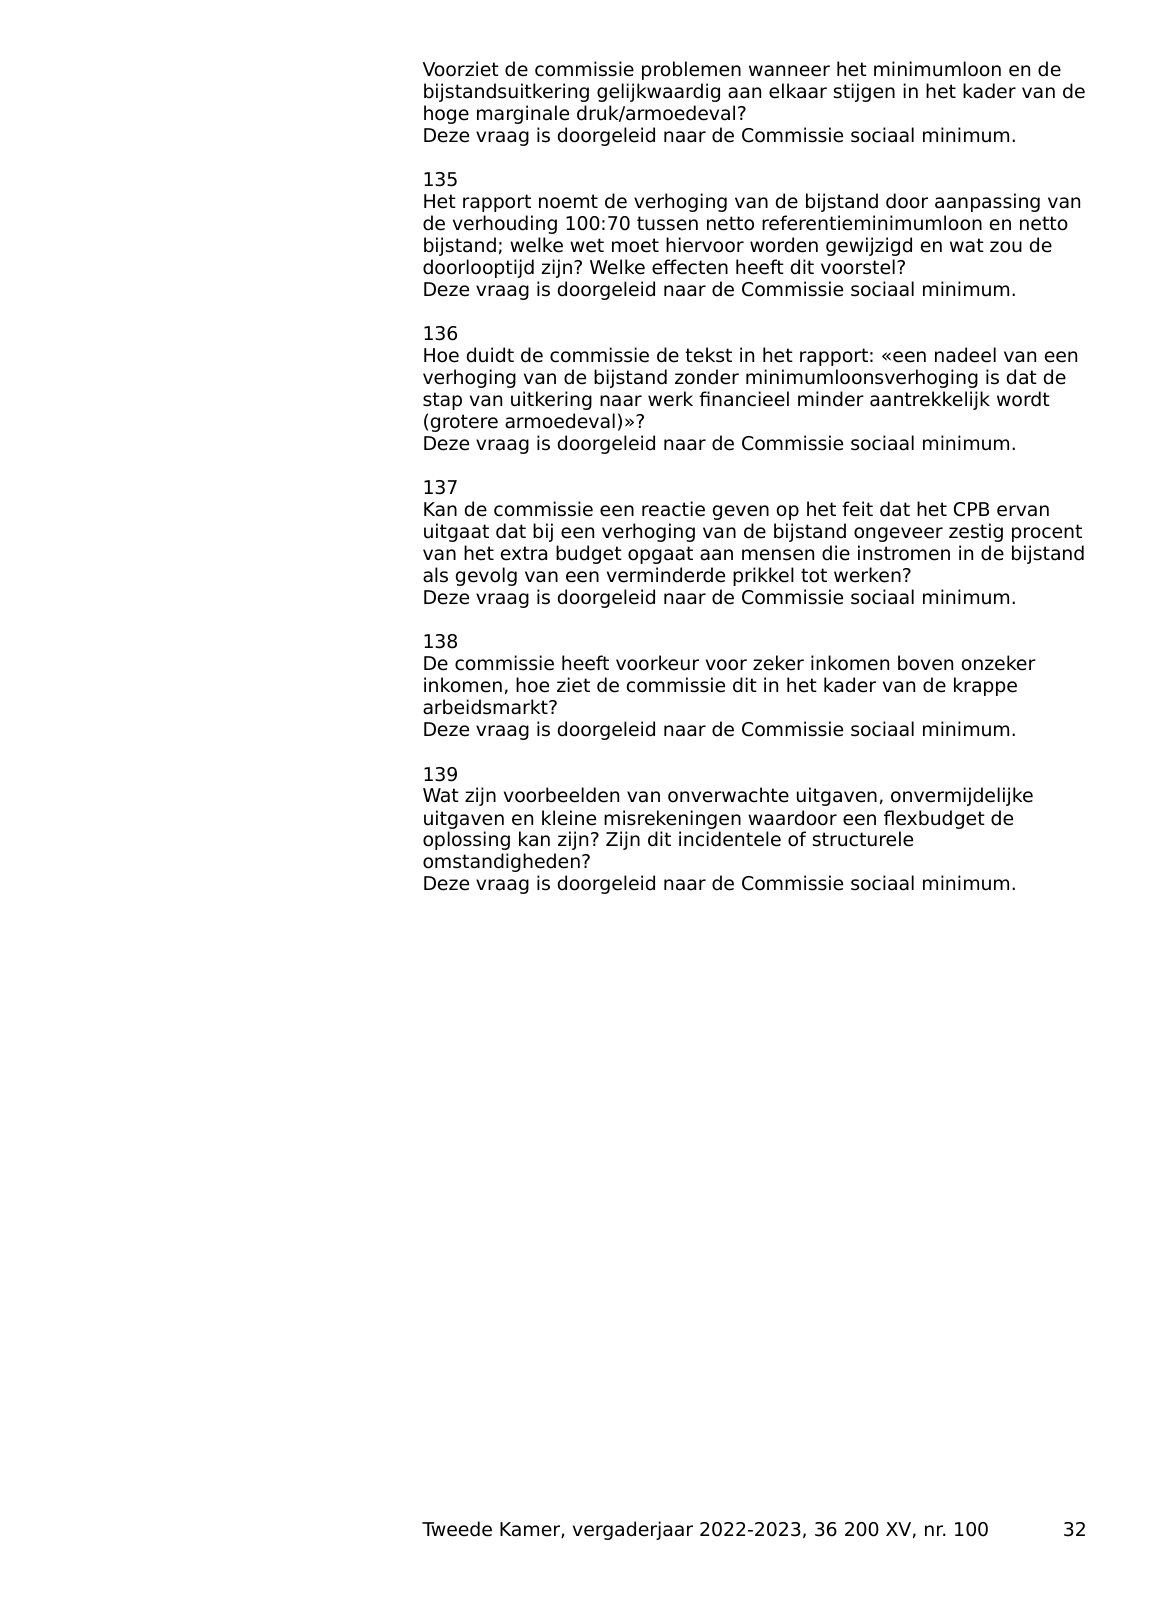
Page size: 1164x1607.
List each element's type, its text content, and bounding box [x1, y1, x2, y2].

text 136 [422, 323, 1087, 345]
text Kan de commissie een reactie geven op het feit dat het CPB ervan uitgaat dat bij een verhoging van de bijstand ongeveer zestig procent van het extra budget opgaat aan mensen die instromen in de bijstand als gevolg van een verminderde prikkel tot werken? [422, 499, 1087, 587]
text 137 [422, 477, 1087, 499]
text Wat zijn voorbeelden van onverwachte uitgaven, onvermijdelijke uitgaven en kleine misrekeningen waardoor een flexbudget de oplossing kan zijn? Zijn dit incidentele of structurele omstandigheden? [422, 785, 1087, 873]
text 139 [422, 763, 1087, 785]
text Hoe duidt de commissie de tekst in het rapport: «een nadeel van een verhoging van de bijstand zonder minimumloonsverhoging is dat de stap van uitkering naar werk financieel minder aantrekkelijk wordt (grotere armoedeval)»? [422, 345, 1087, 433]
text 138 [422, 631, 1087, 653]
text Deze vraag is doorgeleid naar de Commissie sociaal minimum. [422, 719, 1087, 741]
text Deze vraag is doorgeleid naar de Commissie sociaal minimum. [422, 873, 1087, 895]
text Voorziet de commissie problemen wanneer het minimumloon en de bijstandsuitkering gelijkwaardig aan elkaar stijgen in het kader van de hoge marginale druk/armoedeval? [422, 59, 1087, 125]
text 135 [422, 169, 1087, 191]
text De commissie heeft voorkeur voor zeker inkomen boven onzeker inkomen, hoe ziet de commissie dit in het kader van de krappe arbeidsmarkt? [422, 653, 1087, 719]
text Deze vraag is doorgeleid naar de Commissie sociaal minimum. [422, 433, 1087, 455]
text Deze vraag is doorgeleid naar de Commissie sociaal minimum. [422, 279, 1087, 301]
text Deze vraag is doorgeleid naar de Commissie sociaal minimum. [422, 587, 1087, 609]
text Deze vraag is doorgeleid naar de Commissie sociaal minimum. [422, 125, 1087, 147]
text Het rapport noemt de verhoging van de bijstand door aanpassing van de verhouding 100:70 tussen netto referentieminimumloon en netto bijstand; welke wet moet hiervoor worden gewijzigd en wat zou de doorlooptijd zijn? Welke effecten heeft dit voorstel? [422, 191, 1087, 279]
